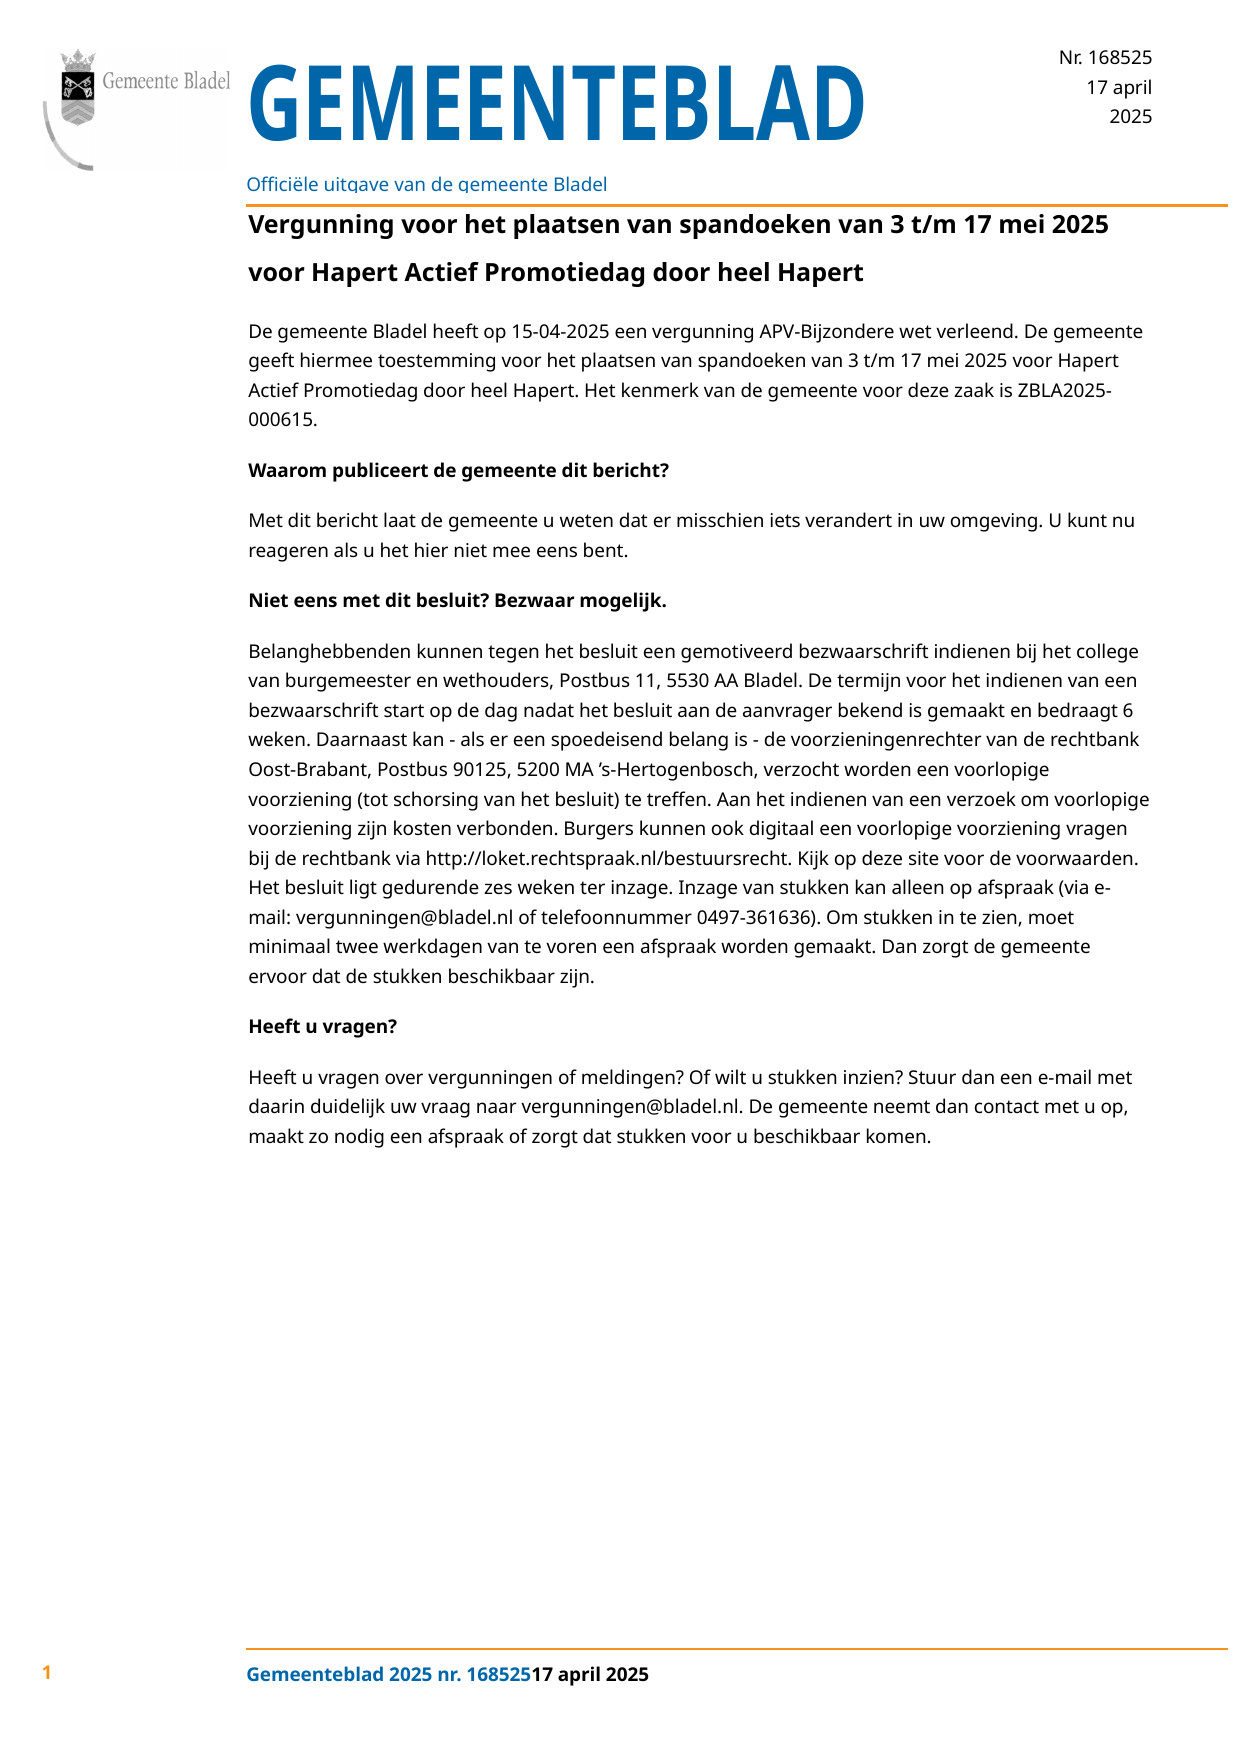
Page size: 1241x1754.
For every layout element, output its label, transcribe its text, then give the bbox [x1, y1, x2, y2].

text Vergunning voor het plaatsen van spandoeken van 3 t/m 17 mei 2025 voor Hapert Actief Promotiedag door heel Hapert [248, 207, 1152, 288]
text Met dit bericht laat de gemeente u weten dat er misschien iets verandert in uw omgeving. U kunt nu reageren als u het hier niet mee eens bent. [248, 507, 1152, 563]
text Waarom publiceert de gemeente dit bericht? [248, 457, 1152, 483]
text Heeft u vragen? [248, 1014, 1152, 1039]
text Heeft u vragen over vergunningen of meldingen? Of wilt u stukken inzien? Stuur dan een e-mail met daarin duidelijk uw vraag naar vergunningen@bladel.nl. De gemeente neemt dan contact met u op, maakt zo nodig een afspraak of zorgt dat stukken voor u beschikbaar komen. [248, 1064, 1152, 1149]
text De gemeente Bladel heeft op 15-04-2025 een vergunning APV-Bijzondere wet verleend. De gemeente geeft hiermee toestemming voor het plaatsen van spandoeken van 3 t/m 17 mei 2025 voor Hapert Actief Promotiedag door heel Hapert. Het kenmerk van de gemeente voor deze zaak is ZBLA2025-000615. [248, 318, 1152, 432]
text Niet eens met dit besluit? Bezwaar mogelijk. [248, 587, 1152, 613]
text Belanghebbenden kunnen tegen het besluit een gemotiveerd bezwaarschrift indienen bij het college van burgemeester en wethouders, Postbus 11, 5530 AA Bladel. De termijn voor het indienen van een bezwaarschrift start op de dag nadat het besluit aan de aanvrager bekend is gemaakt en bedraagt 6 weken. Daarnaast kan - als er een spoedeisend belang is - de voorzieningenrechter van de rechtbank Oost-Brabant, Postbus 90125, 5200 MA ’s-Hertogenbosch, verzocht worden een voorlopige voorziening (tot schorsing van het besluit) te treffen. Aan het indienen van een verzoek om voorlopige voorziening zijn kosten verbonden. Burgers kunnen ook digitaal een voorlopige voorziening vragen bij de rechtbank via http://loket.rechtspraak.nl/bestuursrecht. Kijk op deze site voor de voorwaarden. Het besluit ligt gedurende zes weken ter inzage. Inzage van stukken kan alleen op afspraak (via e-mail: vergunningen@bladel.nl of telefoonnummer 0497-361636). Om stukken in te zien, moet minimaal twee werkdagen van te voren een afspraak worden gemaakt. Dan zorgt de gemeente ervoor dat de stukken beschikbaar zijn. [248, 638, 1152, 989]
picture [41, 47, 231, 172]
